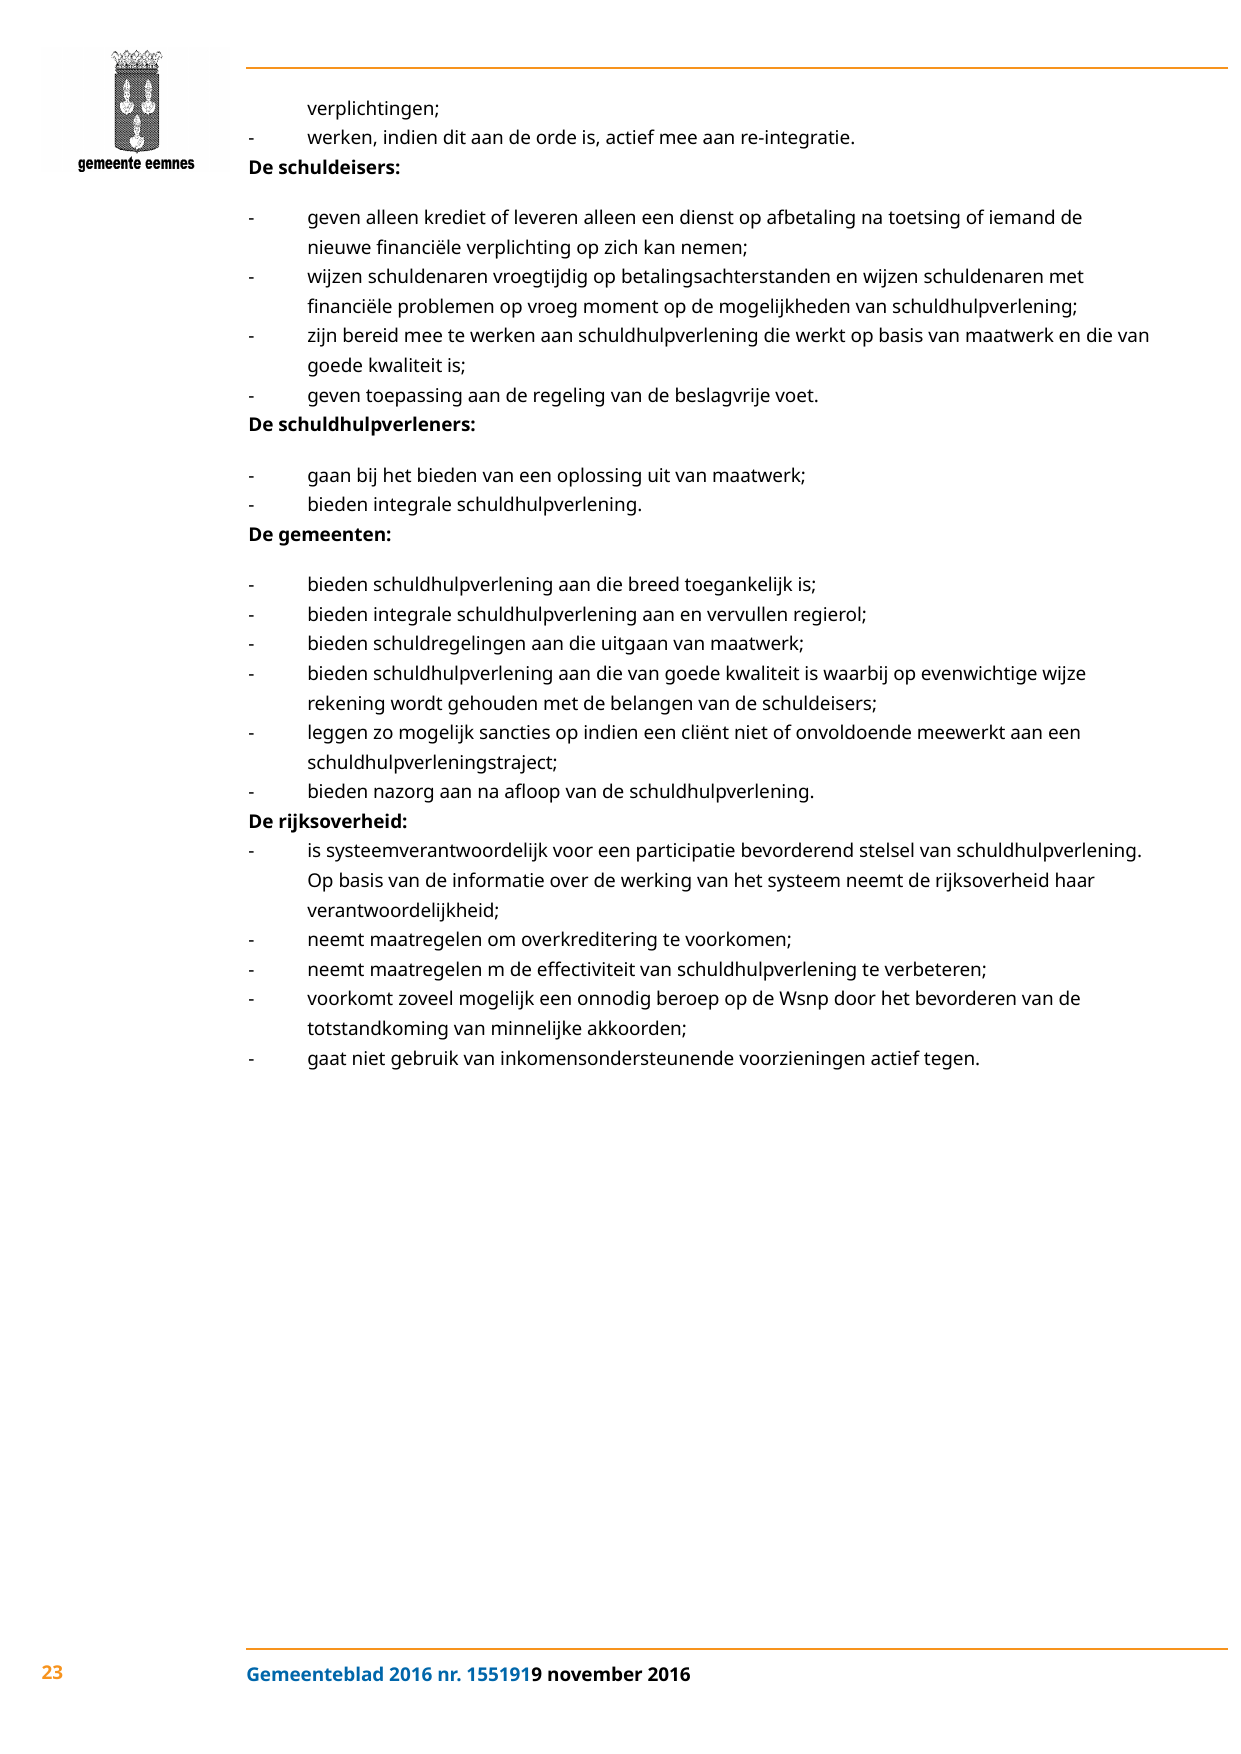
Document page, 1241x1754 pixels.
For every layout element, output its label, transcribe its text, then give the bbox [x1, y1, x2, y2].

text De gemeenten: [248, 521, 1152, 547]
list gaat niet gebruik van inkomensondersteunende voorzieningen actief tegen. [248, 1045, 1152, 1071]
list gaan bij het bieden van een oplossing uit van maatwerk; [248, 462, 1152, 488]
list verplichtingen; [248, 95, 1152, 121]
list geven toepassing aan de regeling van de beslagvrije voet. [248, 382, 1152, 408]
list leggen zo mogelijk sancties op indien een cliënt niet of onvoldoende meewerkt aan een schuldhulpverleningstraject; [248, 719, 1152, 775]
text De schuldhulpverleners: [248, 411, 1152, 437]
list neemt maatregelen om overkreditering te voorkomen; [248, 926, 1152, 952]
list bieden nazorg aan na afloop van de schuldhulpverlening. [248, 778, 1152, 804]
list werken, indien dit aan de orde is, actief mee aan re-integratie. [248, 124, 1152, 150]
picture [41, 47, 231, 172]
list geven alleen krediet of leveren alleen een dienst op afbetaling na toetsing of iemand de nieuwe financiële verplichting op zich kan nemen; [248, 204, 1152, 260]
text De rijksoverheid: [248, 808, 1152, 834]
list bieden integrale schuldhulpverlening. [248, 491, 1152, 517]
list bieden integrale schuldhulpverlening aan en vervullen regierol; [248, 601, 1152, 627]
list zijn bereid mee te werken aan schuldhulpverlening die werkt op basis van maatwerk en die van goede kwaliteit is; [248, 323, 1152, 378]
list neemt maatregelen m de effectiviteit van schuldhulpverlening te verbeteren; [248, 956, 1152, 982]
list is systeemverantwoordelijk voor een participatie bevorderend stelsel van schuldhulpverlening. Op basis van de informatie over de werking van het systeem neemt de rijksoverheid haar verantwoordelijkheid; [248, 838, 1152, 923]
text De schuldeisers: [248, 154, 1152, 180]
list bieden schuldhulpverlening aan die breed toegankelijk is; [248, 571, 1152, 597]
list bieden schuldregelingen aan die uitgaan van maatwerk; [248, 631, 1152, 656]
list voorkomt zoveel mogelijk een onnodig beroep op de Wsnp door het bevorderen van de totstandkoming van minnelijke akkoorden; [248, 986, 1152, 1041]
list wijzen schuldenaren vroegtijdig op betalingsachterstanden en wijzen schuldenaren met financiële problemen op vroeg moment op de mogelijkheden van schuldhulpverlening; [248, 263, 1152, 319]
list bieden schuldhulpverlening aan die van goede kwaliteit is waarbij op evenwichtige wijze rekening wordt gehouden met de belangen van de schuldeisers; [248, 660, 1152, 716]
